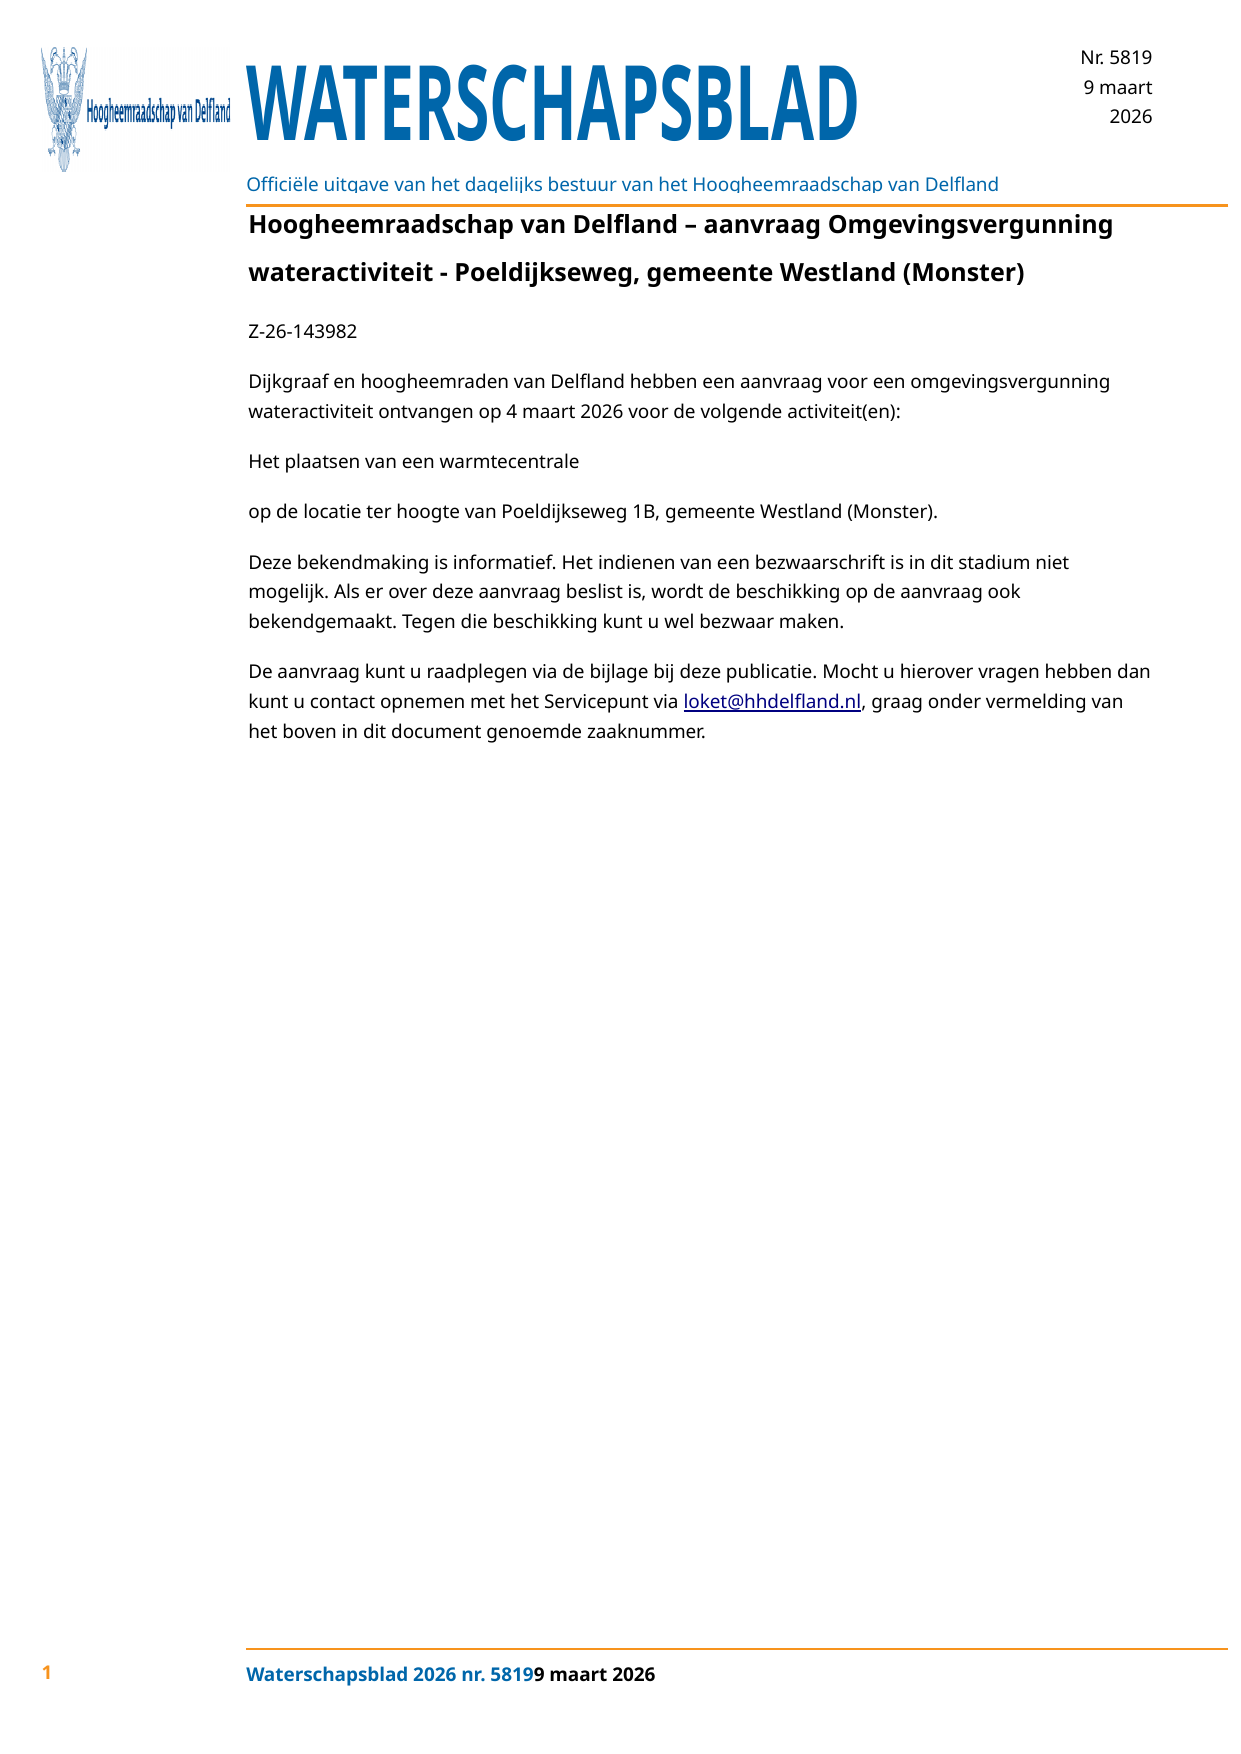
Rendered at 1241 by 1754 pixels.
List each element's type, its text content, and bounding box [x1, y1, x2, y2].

text Deze bekendmaking is informatief. Het indienen van een bezwaarschrift is in dit stadium niet mogelijk. Als er over deze aanvraag beslist is, wordt de beschikking op de aanvraag ook bekendgemaakt. Tegen die beschikking kunt u wel bezwaar maken. [248, 549, 1152, 634]
text Dijkgraaf en hoogheemraden van Delfland hebben een aanvraag voor een omgevingsvergunning wateractiviteit ontvangen op 4 maart 2026 voor de volgende activiteit(en): [248, 368, 1152, 424]
text op de locatie ter hoogte van Poeldijkseweg 1B, gemeente Westland (Monster). [248, 499, 1152, 524]
text Het plaatsen van een warmtecentrale [248, 448, 1152, 474]
text Hoogheemraadschap van Delfland – aanvraag Omgevingsvergunning wateractiviteit - Poeldijkseweg, gemeente Westland (Monster) [248, 207, 1152, 288]
picture [41, 47, 231, 172]
text Z-26-143982 [248, 318, 1152, 344]
text De aanvraag kunt u raadplegen via de bijlage bij deze publicatie. Mocht u hierover vragen hebben dan kunt u contact opnemen met het Servicepunt via loket@hhdelfland.nl, graag onder vermelding van het boven in dit document genoemde zaaknummer. [248, 659, 1152, 744]
